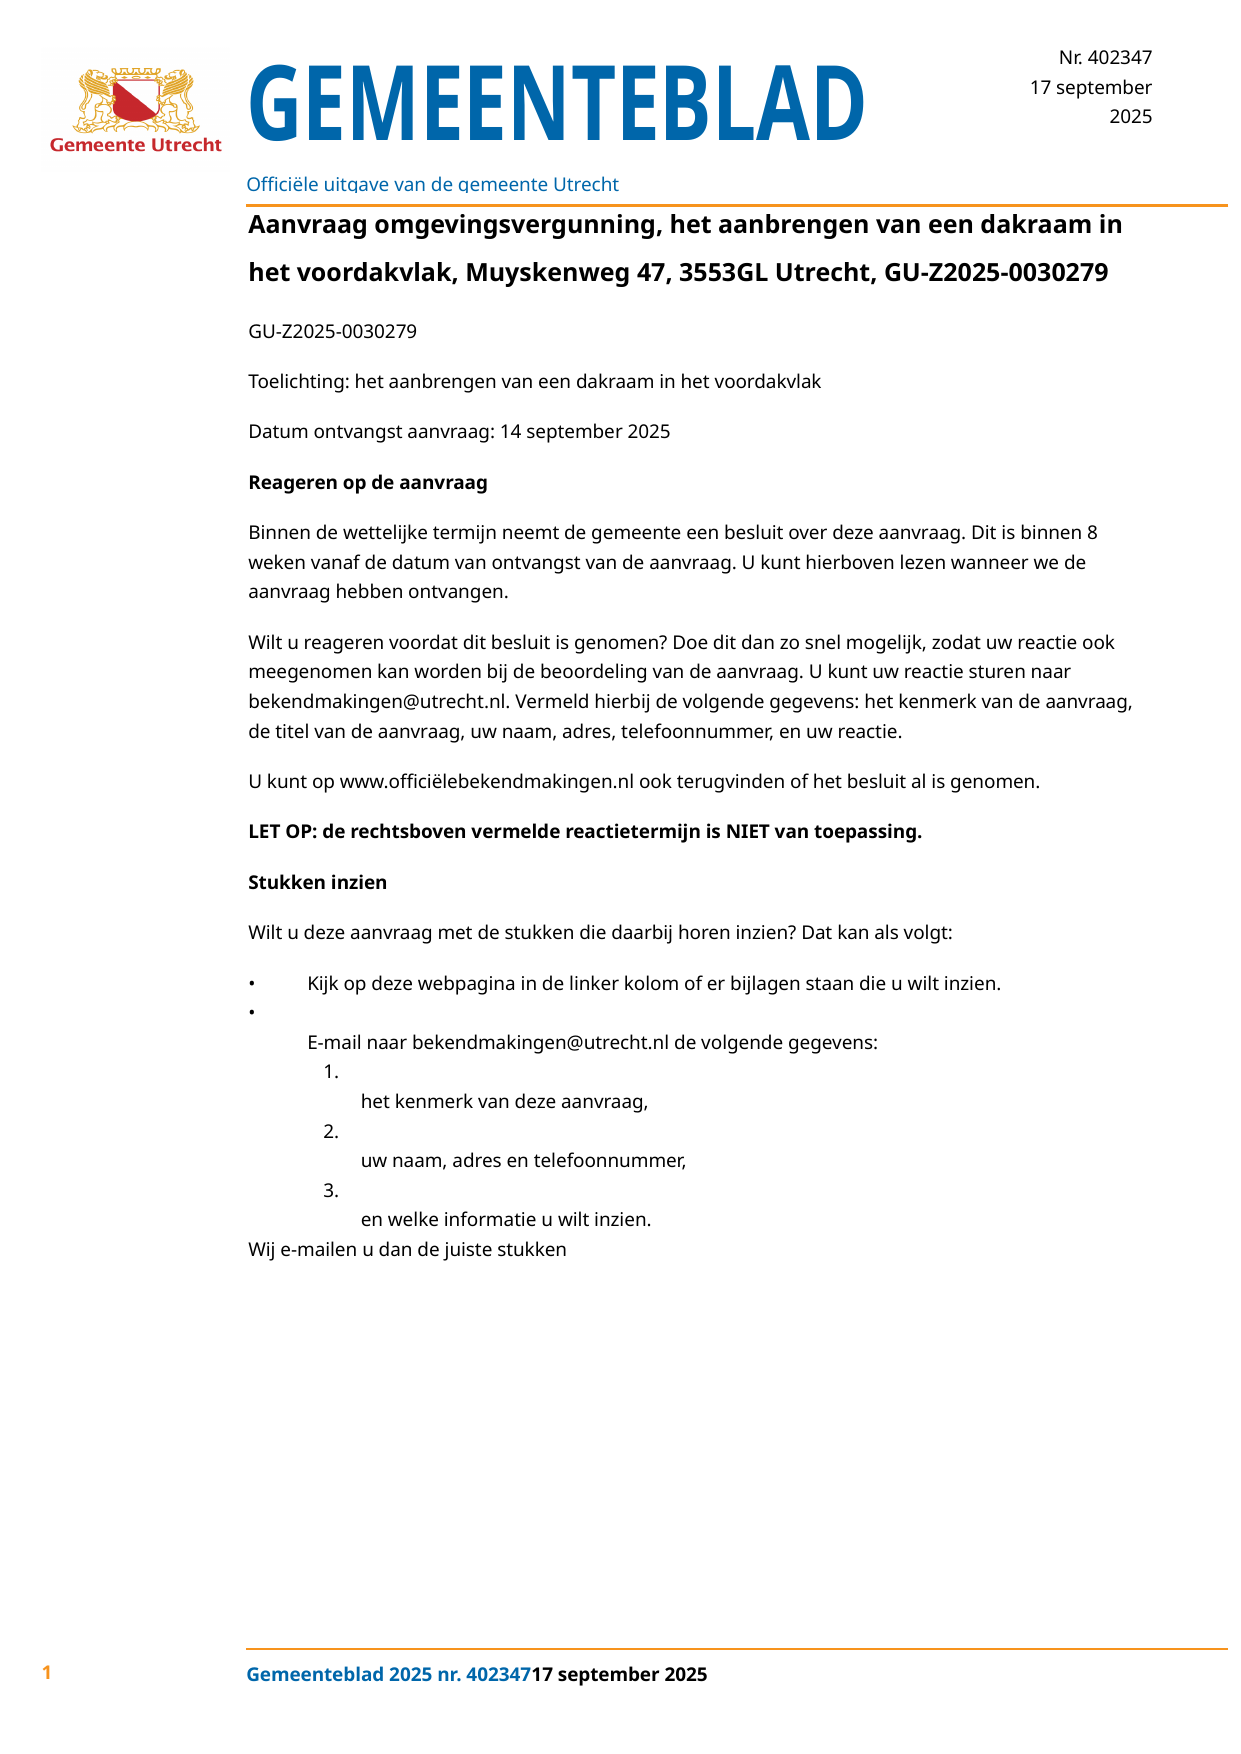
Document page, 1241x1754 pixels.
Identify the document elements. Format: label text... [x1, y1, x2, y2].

text Toelichting: het aanbrengen van een dakraam in het voordakvlak [248, 368, 1152, 394]
text Wilt u deze aanvraag met de stukken die daarbij horen inzien? Dat kan als volgt: [248, 919, 1152, 945]
text Binnen de wettelijke termijn neemt de gemeente een besluit over deze aanvraag. Dit is binnen 8 weken vanaf de datum van ontvangst van de aanvraag. U kunt hierboven lezen wanneer we de aanvraag hebben ontvangen. [248, 519, 1152, 604]
text Aanvraag omgevingsvergunning, het aanbrengen van een dakraam in het voordakvlak, Muyskenweg 47, 3553GL Utrecht, GU-Z2025-0030279 [248, 207, 1152, 288]
text Wij e-mailen u dan de juiste stukken [248, 1236, 1152, 1262]
list E-mail naar bekendmakingen@utrecht.nl de volgende gegevens: [248, 1029, 1152, 1055]
text U kunt op www.officiëlebekendmakingen.nl ook terugvinden of het besluit al is genomen. [248, 768, 1152, 794]
list en welke informatie u wilt inzien. [323, 1207, 1152, 1232]
list het kenmerk van deze aanvraag, [323, 1088, 1152, 1114]
text Stukken inzien [248, 869, 1152, 895]
picture [41, 47, 231, 172]
list Kijk op deze webpagina in de linker kolom of er bijlagen staan die u wilt inzien. [248, 970, 1152, 996]
text Datum ontvangst aanvraag: 14 september 2025 [248, 419, 1152, 444]
text Reageren op de aanvraag [248, 469, 1152, 495]
text LET OP: de rechtsboven vermelde reactietermijn is NIET van toepassing. [248, 819, 1152, 844]
text Wilt u reageren voordat dit besluit is genomen? Doe dit dan zo snel mogelijk, zodat uw reactie ook meegenomen kan worden bij de beoordeling van de aanvraag. U kunt uw reactie sturen naar bekendmakingen@utrecht.nl. Vermeld hierbij de volgende gegevens: het kenmerk van de aanvraag, de titel van de aanvraag, uw naam, adres, telefoonnummer, en uw reactie. [248, 629, 1152, 744]
list uw naam, adres en telefoonnummer, [323, 1147, 1152, 1173]
text GU-Z2025-0030279 [248, 318, 1152, 344]
